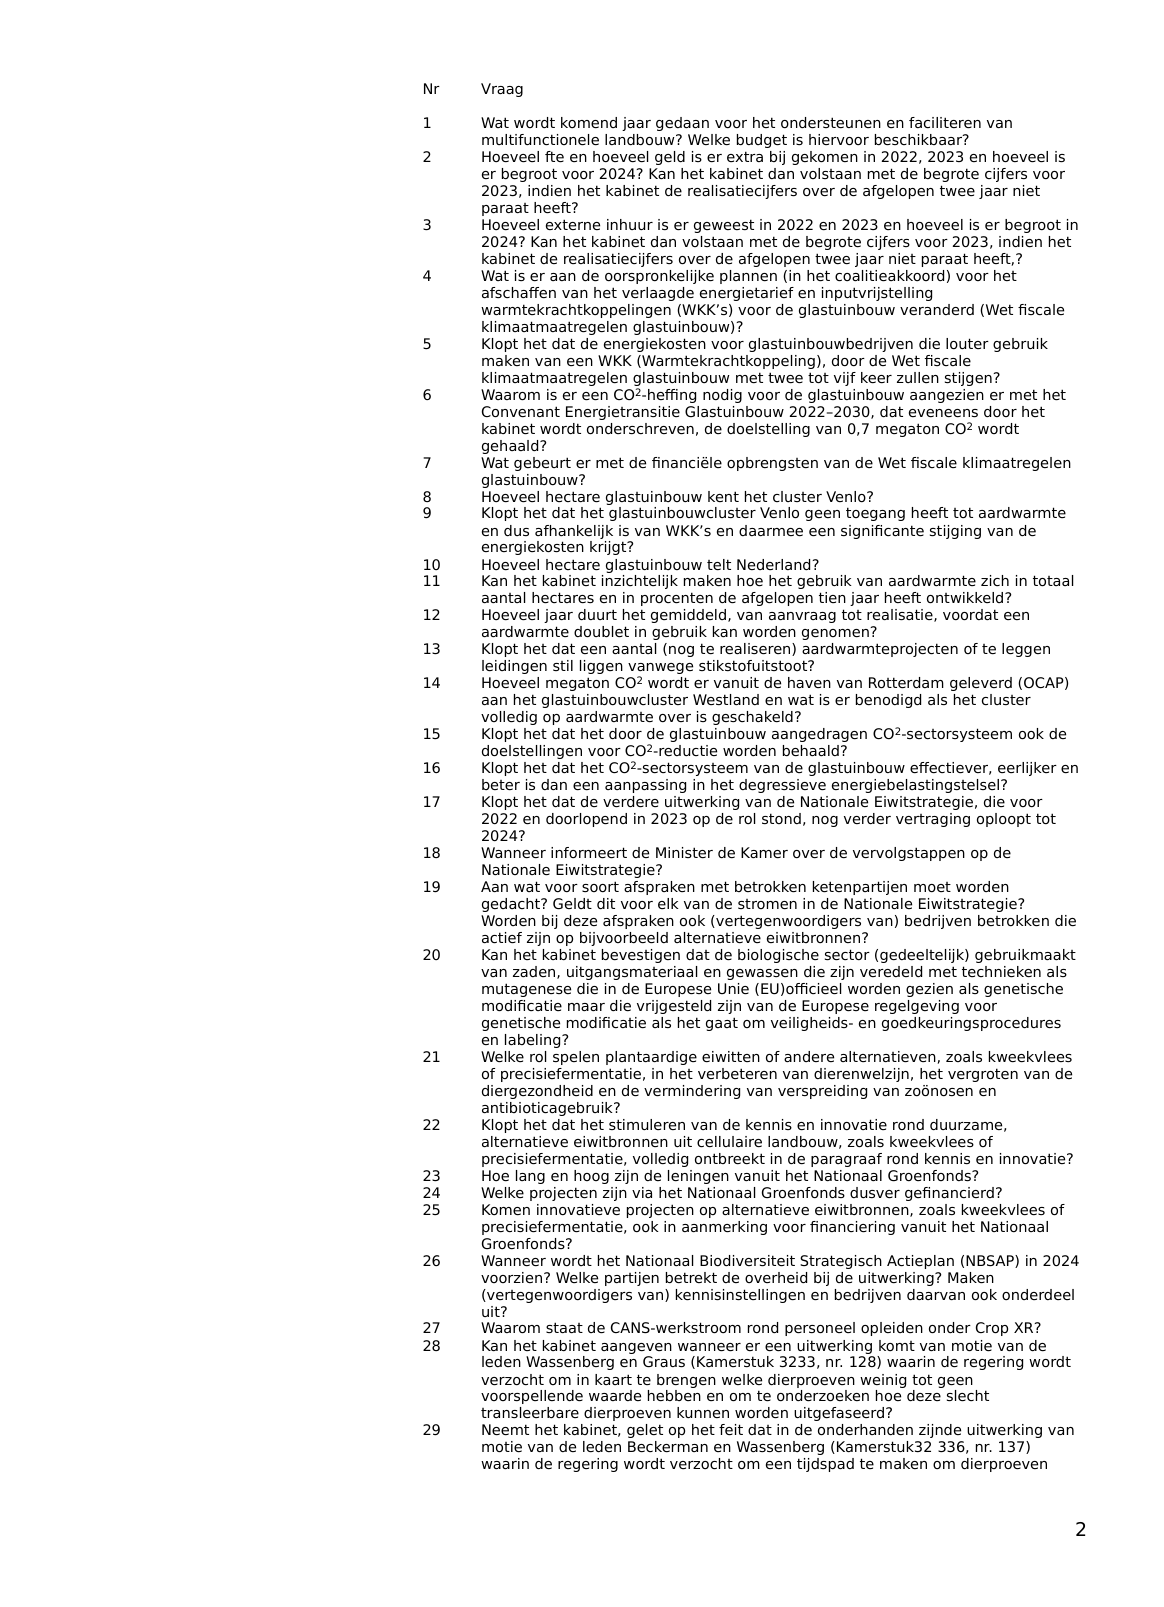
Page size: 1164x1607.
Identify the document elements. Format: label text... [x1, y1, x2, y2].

table_cell Welke projecten zijn via het Nationaal Groenfonds dusver gefinancierd? [475, 1185, 1087, 1202]
table_cell 24 [422, 1185, 475, 1202]
table_cell Wanneer informeert de Minister de Kamer over de vervolgstappen op de Nationale Eiwitstrategie? [475, 845, 1087, 879]
table_cell Wat wordt komend jaar gedaan voor het ondersteunen en faciliteren van multifunctionele landbouw? Welke budget is hiervoor beschikbaar? [475, 115, 1087, 149]
table_cell 7 [422, 455, 475, 488]
table_cell 13 [422, 641, 475, 675]
table_cell Kan het kabinet bevestigen dat de biologische sector (gedeeltelijk) gebruikmaakt van zaden, uitgangsmateriaal en gewassen die zijn veredeld met technieken als mutagenese die in de Europese Unie (EU)officieel worden gezien als genetische modificatie maar die vrijgesteld zijn van de Europese regelgeving voor genetische modificatie als het gaat om veiligheids- en goedkeuringsprocedures en labeling? [475, 947, 1087, 1049]
table_cell 8 [422, 489, 475, 505]
table_cell 15 [422, 726, 475, 760]
table_cell Hoeveel megaton CO2 wordt er vanuit de haven van Rotterdam geleverd (OCAP) aan het glastuinbouwcluster Westland en wat is er benodigd als het cluster volledig op aardwarmte over is geschakeld? [475, 675, 1087, 726]
table_cell 17 [422, 794, 475, 845]
table_cell 12 [422, 607, 475, 641]
table_header Nr [422, 81, 475, 98]
table_cell 1 [422, 115, 475, 149]
table_cell Wat gebeurt er met de financiële opbrengsten van de Wet fiscale klimaatregelen glastuinbouw? [475, 455, 1087, 488]
table_cell Klopt het dat een aantal (nog te realiseren) aardwarmteprojecten of te leggen leidingen stil liggen vanwege stikstofuitstoot? [475, 641, 1087, 675]
table_cell 25 [422, 1202, 475, 1252]
table_cell Klopt het dat de energiekosten voor glastuinbouwbedrijven die louter gebruik maken van een WKK (Warmtekrachtkoppeling), door de Wet fiscale klimaatmaatregelen glastuinbouw met twee tot vijf keer zullen stijgen? [475, 336, 1087, 387]
table_cell Hoeveel fte en hoeveel geld is er extra bij gekomen in 2022, 2023 en hoeveel is er begroot voor 2024? Kan het kabinet dan volstaan met de begrote cijfers voor 2023, indien het kabinet de realisatiecijfers over de afgelopen twee jaar niet paraat heeft? [475, 149, 1087, 217]
table_cell Aan wat voor soort afspraken met betrokken ketenpartijen moet worden gedacht? Geldt dit voor elk van de stromen in de Nationale Eiwitstrategie? Worden bij deze afspraken ook (vertegenwoordigers van) bedrijven betrokken die actief zijn op bijvoorbeeld alternatieve eiwitbronnen? [475, 879, 1087, 947]
table_cell 22 [422, 1117, 475, 1168]
table_cell Hoeveel hectare glastuinbouw kent het cluster Venlo? [475, 489, 1087, 505]
table_cell 29 [422, 1422, 475, 1473]
table_cell [475, 98, 1087, 115]
table_cell 3 [422, 217, 475, 268]
table_cell 4 [422, 268, 475, 336]
table_cell Klopt het dat het CO2-sectorsysteem van de glastuinbouw effectiever, eerlijker en beter is dan een aanpassing in het degressieve energiebelastingstelsel? [475, 760, 1087, 794]
table_cell Klopt het dat de verdere uitwerking van de Nationale Eiwitstrategie, die voor 2022 en doorlopend in 2023 op de rol stond, nog verder vertraging oploopt tot 2024? [475, 794, 1087, 845]
table_cell 10 [422, 556, 475, 573]
table_cell Welke rol spelen plantaardige eiwitten of andere alternatieven, zoals kweekvlees of precisiefermentatie, in het verbeteren van dierenwelzijn, het vergroten van de diergezondheid en de vermindering van verspreiding van zoönosen en antibioticagebruik? [475, 1049, 1087, 1117]
table_cell 5 [422, 336, 475, 387]
table_cell 19 [422, 879, 475, 947]
table_cell Hoeveel jaar duurt het gemiddeld, van aanvraag tot realisatie, voordat een aardwarmte doublet in gebruik kan worden genomen? [475, 607, 1087, 641]
table_header Vraag [475, 81, 1087, 98]
table_cell Kan het kabinet inzichtelijk maken hoe het gebruik van aardwarmte zich in totaal aantal hectares en in procenten de afgelopen tien jaar heeft ontwikkeld? [475, 573, 1087, 607]
table_cell Neemt het kabinet, gelet op het feit dat in de onderhanden zijnde uitwerking van motie van de leden Beckerman en Wassenberg (Kamerstuk32 336, nr. 137) waarin de regering wordt verzocht om een tĳdspad te maken om dierproeven [475, 1422, 1087, 1473]
table_cell Hoe lang en hoog zijn de leningen vanuit het Nationaal Groenfonds? [475, 1168, 1087, 1184]
table_cell 14 [422, 675, 475, 726]
table_cell Klopt het dat het stimuleren van de kennis en innovatie rond duurzame, alternatieve eiwitbronnen uit cellulaire landbouw, zoals kweekvlees of precisiefermentatie, volledig ontbreekt in de paragraaf rond kennis en innovatie? [475, 1117, 1087, 1168]
table_cell Waarom staat de CANS-werkstroom rond personeel opleiden onder Crop XR? [475, 1320, 1087, 1337]
table_cell 18 [422, 845, 475, 879]
table_cell 28 [422, 1338, 475, 1422]
table_cell 27 [422, 1320, 475, 1337]
table_cell Wanneer wordt het Nationaal Biodiversiteit Strategisch Actieplan (NBSAP) in 2024 voorzien? Welke partijen betrekt de overheid bij de uitwerking? Maken (vertegenwoordigers van) kennisinstellingen en bedrijven daarvan ook onderdeel uit? [475, 1253, 1087, 1320]
table_cell 11 [422, 573, 475, 607]
table_cell [422, 98, 475, 115]
table_cell 26 [422, 1253, 475, 1320]
table_cell 2 [422, 149, 475, 217]
table_cell Klopt het dat het glastuinbouwcluster Venlo geen toegang heeft tot aardwarmte en dus afhankelijk is van WKK’s en daarmee een significante stijging van de energiekosten krijgt? [475, 505, 1087, 556]
table_cell Kan het kabinet aangeven wanneer er een uitwerking komt van motie van de leden Wassenberg en Graus (Kamerstuk 3233, nr. 128) waarin de regering wordt verzocht om in kaart te brengen welke dierproeven weinig tot geen voorspellende waarde hebben en om te onderzoeken hoe deze slecht transleerbare dierproeven kunnen worden uitgefaseerd? [475, 1338, 1087, 1422]
table_cell Wat is er aan de oorspronkelijke plannen (in het coalitieakkoord) voor het afschaffen van het verlaagde energietarief en inputvrijstelling warmtekrachtkoppelingen (WKK’s) voor de glastuinbouw veranderd (Wet fiscale klimaatmaatregelen glastuinbouw)? [475, 268, 1087, 336]
table_cell Klopt het dat het door de glastuinbouw aangedragen CO2-sectorsysteem ook de doelstellingen voor CO2-reductie worden behaald? [475, 726, 1087, 760]
table_cell 23 [422, 1168, 475, 1184]
table_cell Waarom is er een CO2-heffing nodig voor de glastuinbouw aangezien er met het Convenant Energietransitie Glastuinbouw 2022–2030, dat eveneens door het kabinet wordt onderschreven, de doelstelling van 0,7 megaton CO2 wordt gehaald? [475, 387, 1087, 454]
table_cell Komen innovatieve projecten op alternatieve eiwitbronnen, zoals kweekvlees of precisiefermentatie, ook in aanmerking voor financiering vanuit het Nationaal Groenfonds? [475, 1202, 1087, 1252]
table_cell 6 [422, 387, 475, 454]
table_cell 9 [422, 505, 475, 556]
table_cell 16 [422, 760, 475, 794]
table_cell 21 [422, 1049, 475, 1117]
table_cell Hoeveel hectare glastuinbouw telt Nederland? [475, 556, 1087, 573]
table_cell Hoeveel externe inhuur is er geweest in 2022 en 2023 en hoeveel is er begroot in 2024? Kan het kabinet dan volstaan met de begrote cijfers voor 2023, indien het kabinet de realisatiecijfers over de afgelopen twee jaar niet paraat heeft,? [475, 217, 1087, 268]
table_cell 20 [422, 947, 475, 1049]
